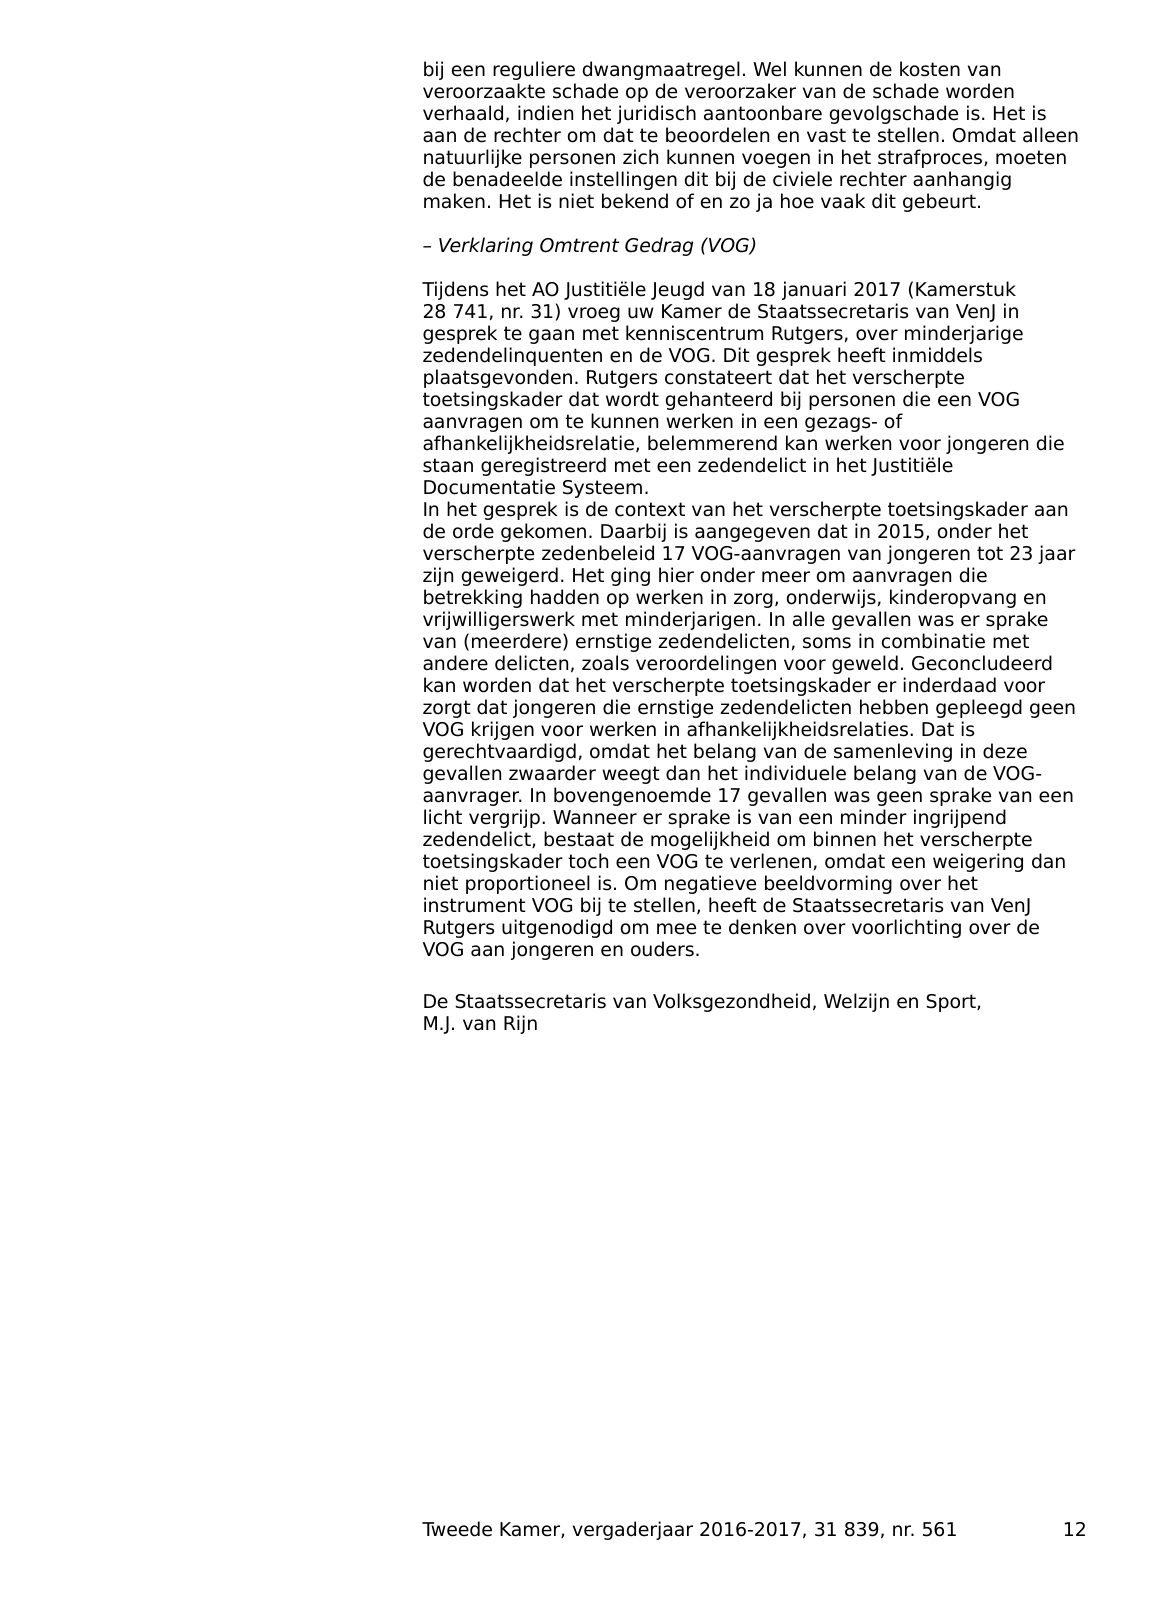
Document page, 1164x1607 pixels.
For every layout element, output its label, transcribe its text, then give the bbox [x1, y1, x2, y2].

subtitle – Verklaring Omtrent Gedrag (VOG) [422, 235, 1087, 257]
text bij een reguliere dwangmaatregel. Wel kunnen de kosten van veroorzaakte schade op de veroorzaker van de schade worden verhaald, indien het juridisch aantoonbare gevolgschade is. Het is aan de rechter om dat te beoordelen en vast te stellen. Omdat alleen natuurlijke personen zich kunnen voegen in het strafproces, moeten de benadeelde instellingen dit bij de civiele rechter aanhangig maken. Het is niet bekend of en zo ja hoe vaak dit gebeurt. [422, 59, 1087, 213]
text Tijdens het AO Justitiële Jeugd van 18 januari 2017 (Kamerstuk 28 741, nr. 31) vroeg uw Kamer de Staatssecretaris van VenJ in gesprek te gaan met kenniscentrum Rutgers, over minderjarige zedendelinquenten en de VOG. Dit gesprek heeft inmiddels plaatsgevonden. Rutgers constateert dat het verscherpte toetsingskader dat wordt gehanteerd bij personen die een VOG aanvragen om te kunnen werken in een gezags- of afhankelijkheidsrelatie, belemmerend kan werken voor jongeren die staan geregistreerd met een zedendelict in het Justitiële Documentatie Systeem. [422, 279, 1087, 499]
text De Staatssecretaris van Volksgezondheid, Welzijn en Sport, M.J. van Rijn [422, 991, 1087, 1034]
text In het gesprek is de context van het verscherpte toetsingskader aan de orde gekomen. Daarbij is aangegeven dat in 2015, onder het verscherpte zedenbeleid 17 VOG-aanvragen van jongeren tot 23 jaar zijn geweigerd. Het ging hier onder meer om aanvragen die betrekking hadden op werken in zorg, onderwijs, kinderopvang en vrijwilligerswerk met minderjarigen. In alle gevallen was er sprake van (meerdere) ernstige zedendelicten, soms in combinatie met andere delicten, zoals veroordelingen voor geweld. Geconcludeerd kan worden dat het verscherpte toetsingskader er inderdaad voor zorgt dat jongeren die ernstige zedendelicten hebben gepleegd geen VOG krijgen voor werken in afhankelijkheidsrelaties. Dat is gerechtvaardigd, omdat het belang van de samenleving in deze gevallen zwaarder weegt dan het individuele belang van de VOG-aanvrager. In bovengenoemde 17 gevallen was geen sprake van een licht vergrijp. Wanneer er sprake is van een minder ingrijpend zedendelict, bestaat de mogelijkheid om binnen het verscherpte toetsingskader toch een VOG te verlenen, omdat een weigering dan niet proportioneel is. Om negatieve beeldvorming over het instrument VOG bij te stellen, heeft de Staatssecretaris van VenJ Rutgers uitgenodigd om mee te denken over voorlichting over de VOG aan jongeren en ouders. [422, 499, 1087, 961]
